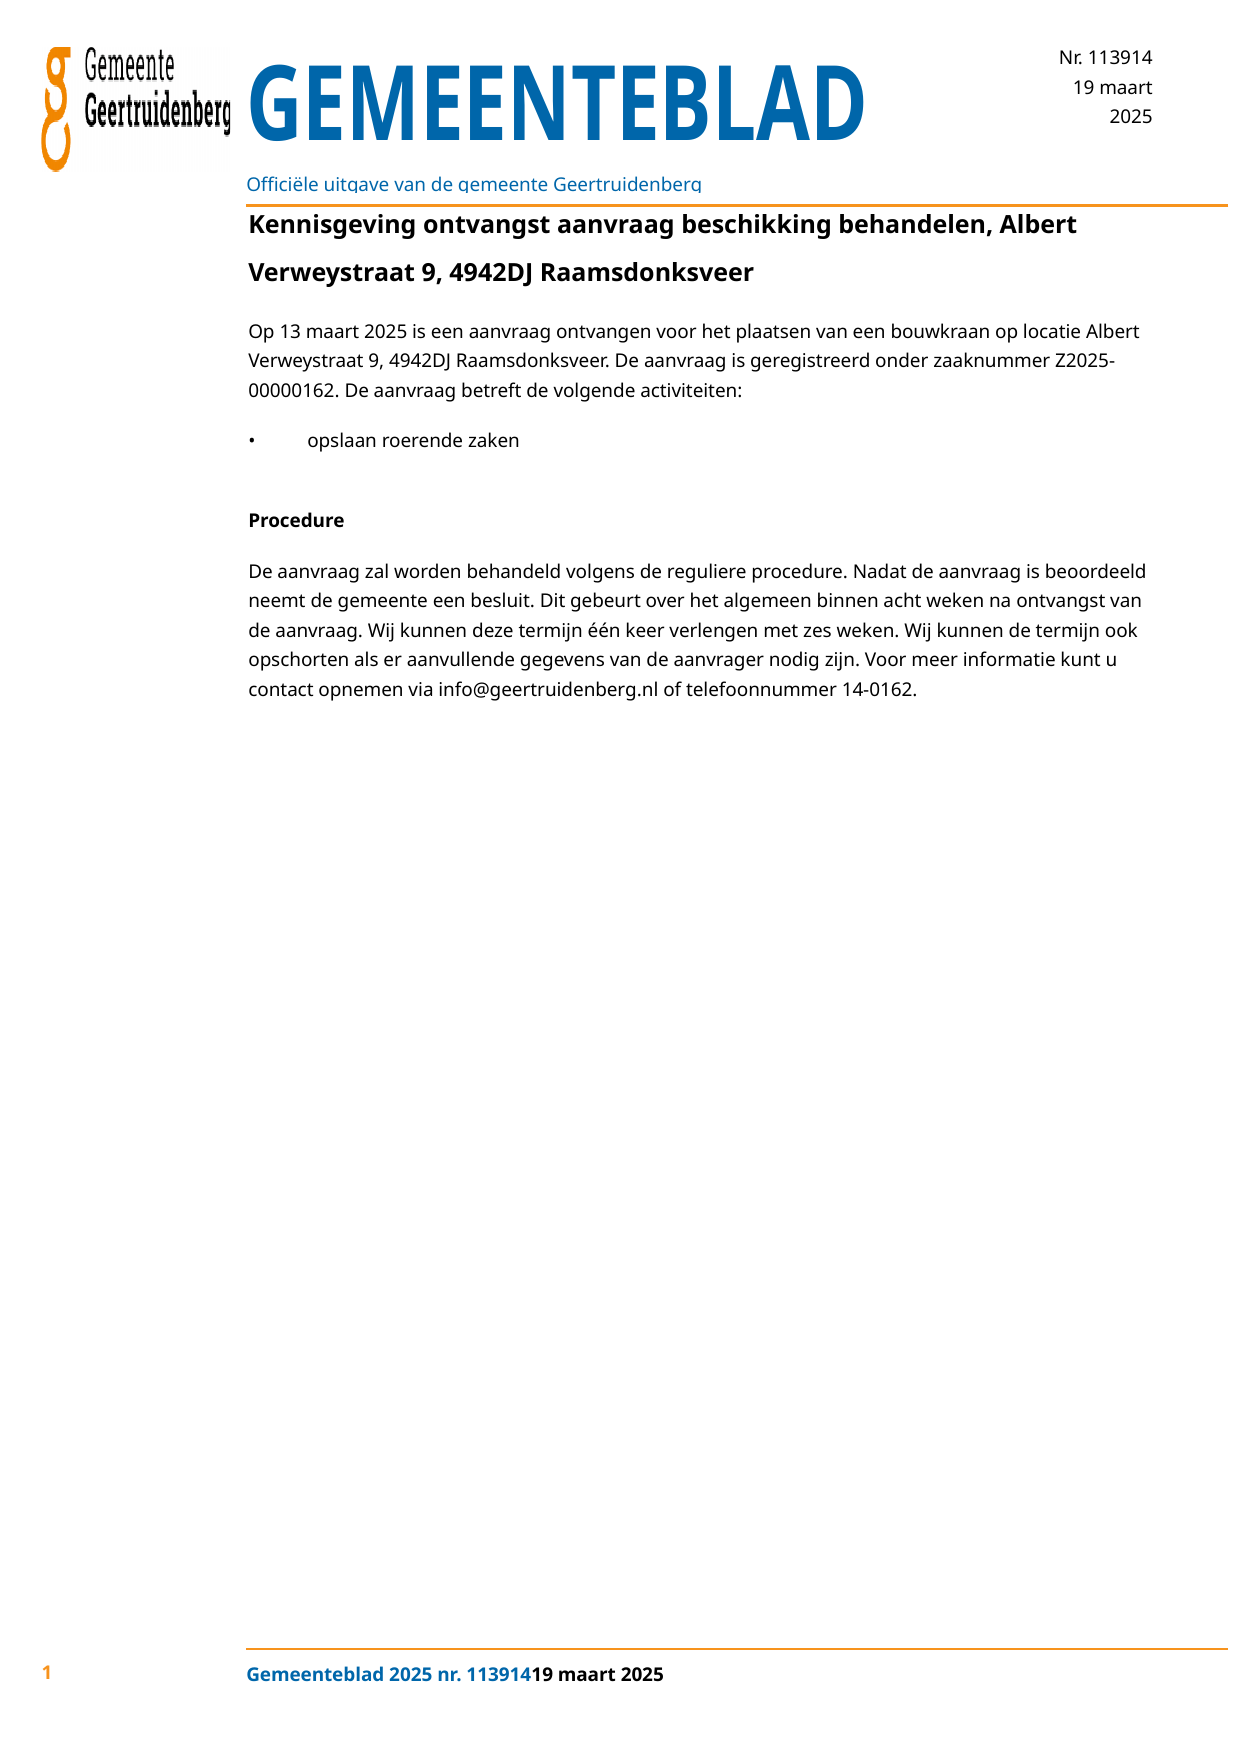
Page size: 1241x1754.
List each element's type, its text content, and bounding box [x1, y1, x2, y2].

text De aanvraag zal worden behandeld volgens de reguliere procedure. Nadat de aanvraag is beoordeeld neemt de gemeente een besluit. Dit gebeurt over het algemeen binnen acht weken na ontvangst van de aanvraag. Wij kunnen deze termijn één keer verlengen met zes weken. Wij kunnen de termijn ook opschorten als er aanvullende gegevens van de aanvrager nodig zijn. Voor meer informatie kunt u contact opnemen via info@geertruidenberg.nl of telefoonnummer 14-0162. [248, 558, 1152, 702]
text Kennisgeving ontvangst aanvraag beschikking behandelen, Albert Verweystraat 9, 4942DJ Raamsdonksveer [248, 207, 1152, 288]
list opslaan roerende zaken [248, 427, 1152, 453]
text Procedure [248, 507, 1152, 533]
text Op 13 maart 2025 is een aanvraag ontvangen voor het plaatsen van een bouwkraan op locatie Albert Verweystraat 9, 4942DJ Raamsdonksveer. De aanvraag is geregistreerd onder zaaknummer Z2025-00000162. De aanvraag betreft de volgende activiteiten: [248, 318, 1152, 403]
picture [41, 47, 231, 172]
